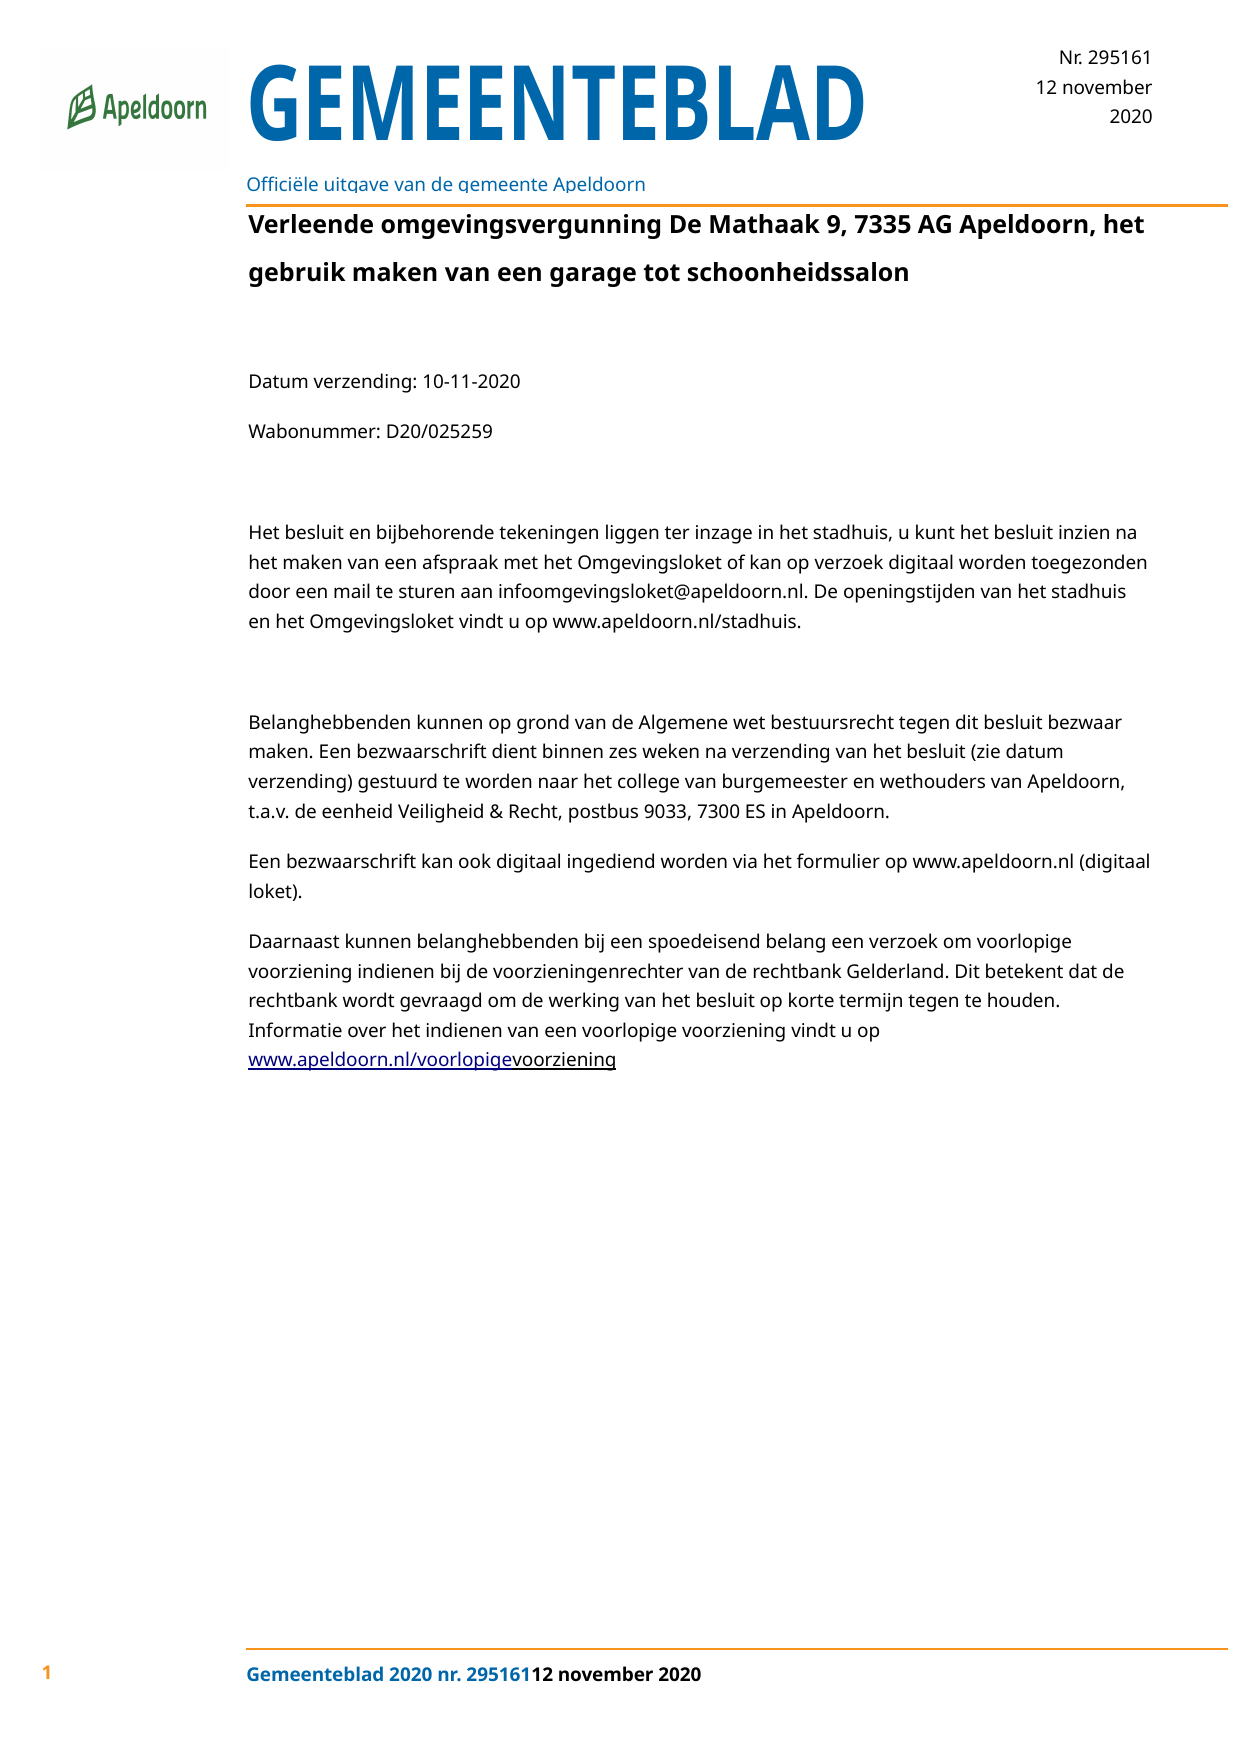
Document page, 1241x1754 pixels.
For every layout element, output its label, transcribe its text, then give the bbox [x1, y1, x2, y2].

text Het besluit en bijbehorende tekeningen liggen ter inzage in het stadhuis, u kunt het besluit inzien na het maken van een afspraak met het Omgevingsloket of kan op verzoek digitaal worden toegezonden door een mail te sturen aan infoomgevingsloket@apeldoorn.nl. De openingstijden van het stadhuis en het Omgevingsloket vindt u op www.apeldoorn.nl/stadhuis. [248, 519, 1152, 634]
text Een bezwaarschrift kan ook digitaal ingediend worden via het formulier op www.apeldoorn.nl (digitaal loket). [248, 848, 1152, 904]
text Wabonummer: D20/025259 [248, 419, 1152, 444]
text Verleende omgevingsvergunning De Mathaak 9, 7335 AG Apeldoorn, het gebruik maken van een garage tot schoonheidssalon [248, 207, 1152, 288]
picture [41, 47, 231, 172]
text Daarnaast kunnen belanghebbenden bij een spoedeisend belang een verzoek om voorlopige voorziening indienen bij de voorzieningenrechter van de rechtbank Gelderland. Dit betekent dat de rechtbank wordt gevraagd om de werking van het besluit op korte termijn tegen te houden. Informatie over het indienen van een voorlopige voorziening vindt u op www.apeldoorn.nl/voorlopigevoorziening [248, 928, 1152, 1072]
text Datum verzending: 10-11-2020 [248, 368, 1152, 394]
text Belanghebbenden kunnen op grond van de Algemene wet bestuursrecht tegen dit besluit bezwaar maken. Een bezwaarschrift dient binnen zes weken na verzending van het besluit (zie datum verzending) gestuurd te worden naar het college van burgemeester en wethouders van Apeldoorn, t.a.v. de eenheid Veiligheid & Recht, postbus 9033, 7300 ES in Apeldoorn. [248, 709, 1152, 824]
